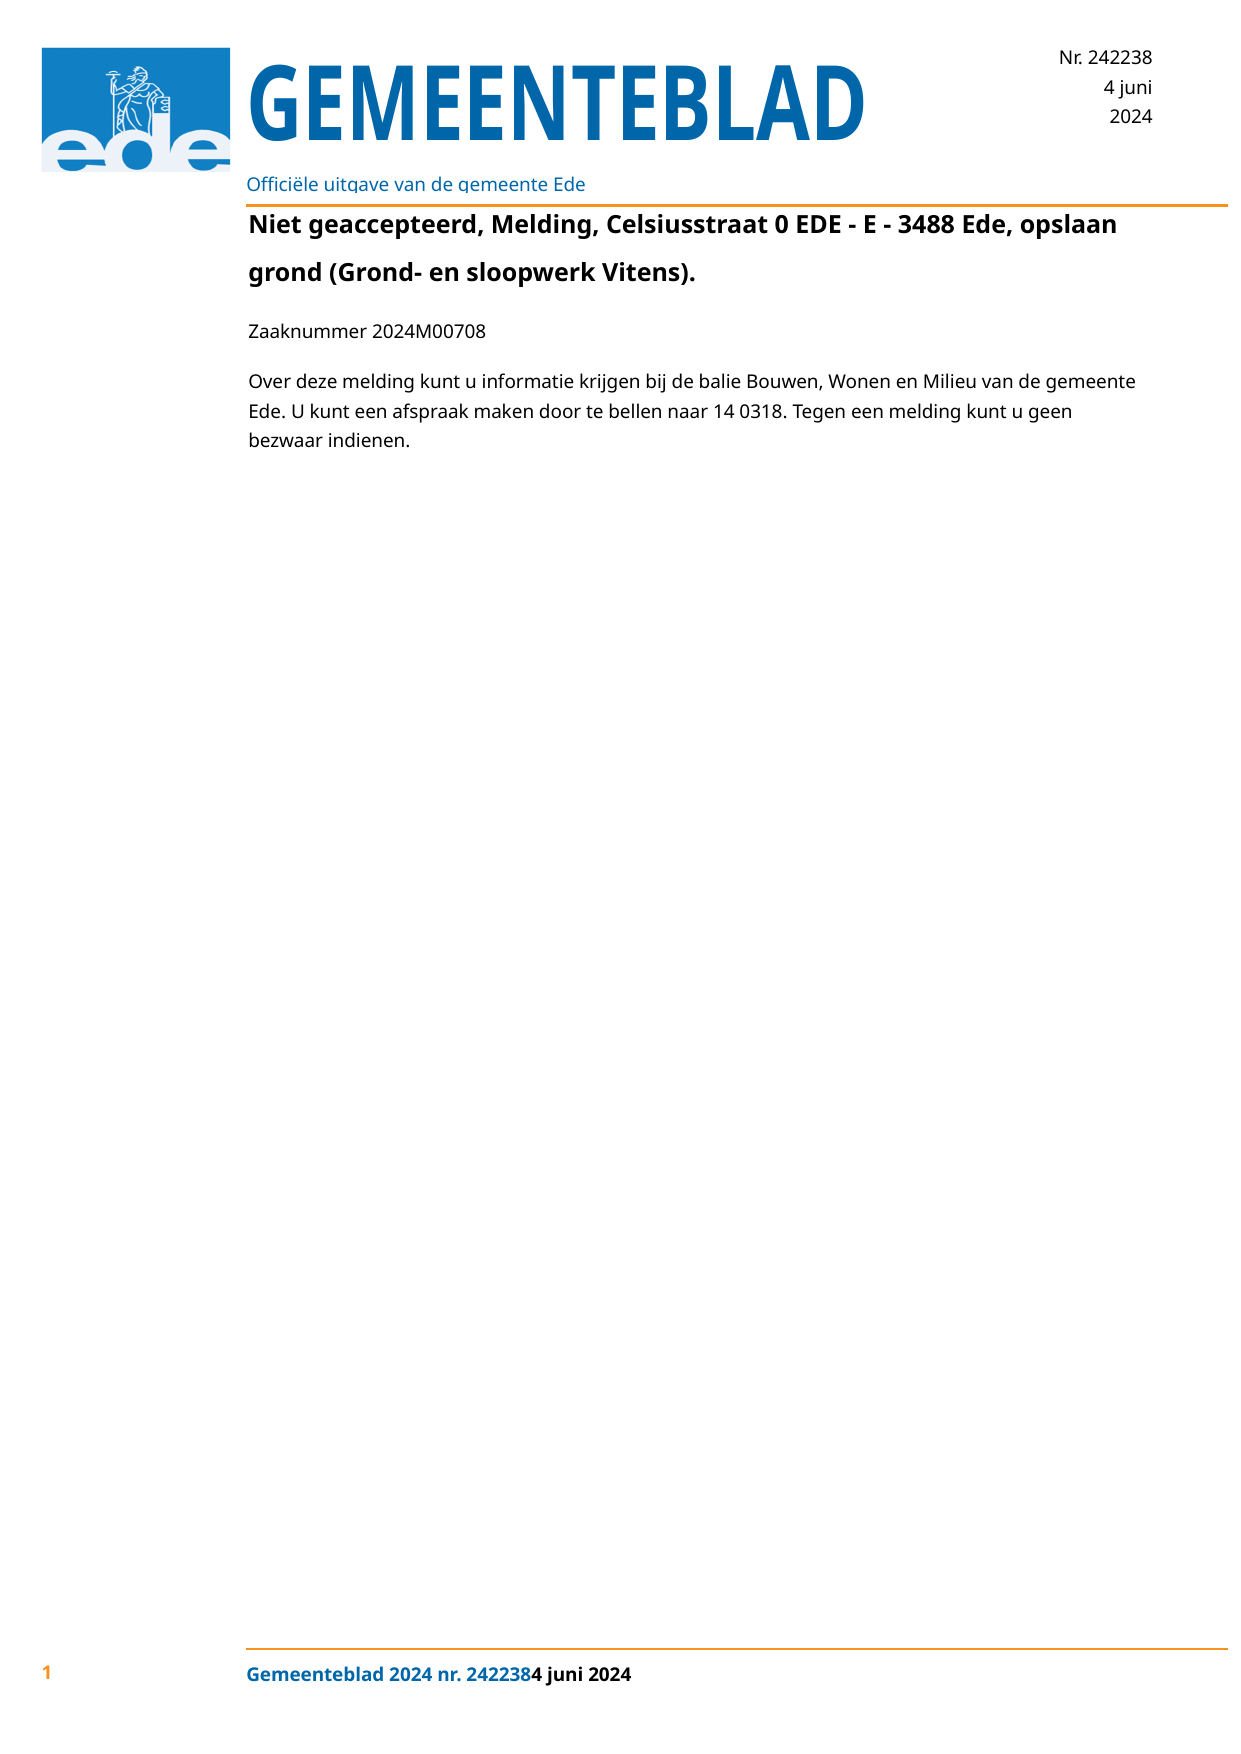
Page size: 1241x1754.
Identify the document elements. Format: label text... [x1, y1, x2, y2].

text Over deze melding kunt u informatie krijgen bij de balie Bouwen, Wonen en Milieu van de gemeente Ede. U kunt een afspraak maken door te bellen naar 14 0318. Tegen een melding kunt u geen bezwaar indienen. [248, 368, 1152, 453]
picture [41, 47, 231, 172]
text Zaaknummer 2024M00708 [248, 318, 1152, 344]
text Niet geaccepteerd, Melding, Celsiusstraat 0 EDE - E - 3488 Ede, opslaan grond (Grond- en sloopwerk Vitens). [248, 207, 1152, 288]
